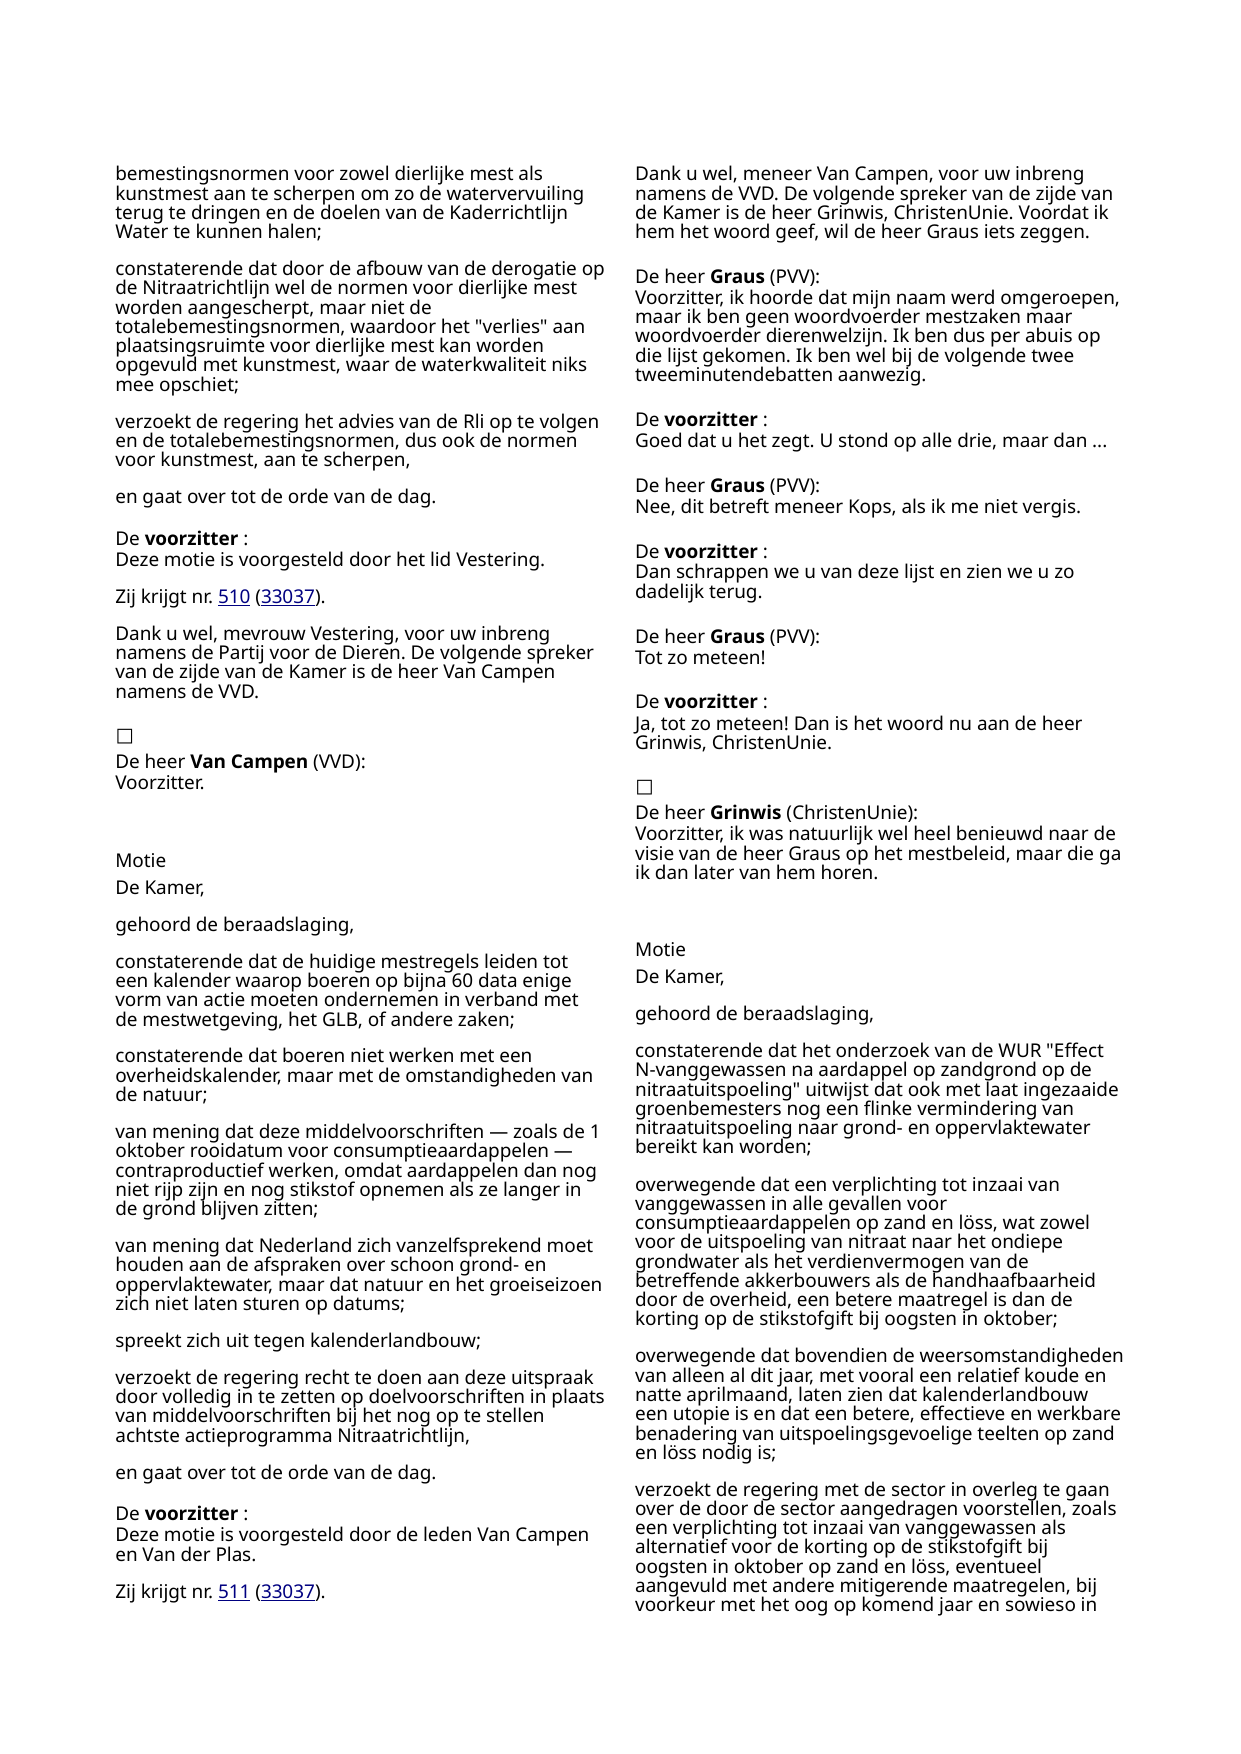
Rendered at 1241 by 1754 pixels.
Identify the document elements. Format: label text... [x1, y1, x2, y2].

text constaterende dat de huidige mestregels leiden tot een kalender waarop boeren op bijna 60 data enige vorm van actie moeten ondernemen in verband met de mestwetgeving, het GLB, of andere zaken; [115, 953, 605, 1030]
text De Kamer, [115, 879, 605, 898]
text constaterende dat boeren niet werken met een overheidskalender, maar met de omstandigheden van de natuur; [115, 1047, 605, 1105]
text van mening dat deze middelvoorschriften — zoals de 1 oktober rooidatum voor consumptieaardappelen — contraproductief werken, omdat aardappelen dan nog niet rijp zijn en nog stikstof opnemen als ze langer in de grond blijven zitten; [115, 1123, 605, 1219]
text ⬜ [115, 723, 605, 749]
text Ja, tot zo meteen! Dan is het woord nu aan de heer Grinwis, ChristenUnie. [635, 714, 1125, 753]
text verzoekt de regering het advies van de Rli op te volgen en de totalebemestingsnormen, dus ook de normen voor kunstmest, aan te scherpen, [115, 413, 605, 471]
text spreekt zich uit tegen kalenderlandbouw; [115, 1332, 605, 1351]
text Deze motie is voorgesteld door de leden Van Campen en Van der Plas. [115, 1526, 605, 1565]
text gehoord de beraadslaging, [635, 1005, 1125, 1024]
text constaterende dat door de afbouw van de derogatie op de Nitraatrichtlijn wel de normen voor dierlijke mest worden aangescherpt, maar niet de totalebemestingsnormen, waardoor het "verlies" aan plaatsingsruimte voor dierlijke mest kan worden opgevuld met kunstmest, waar de waterkwaliteit niks mee opschiet; [115, 260, 605, 395]
text Tot zo meteen! [635, 649, 1125, 668]
text Voorzitter, ik hoorde dat mijn naam werd omgeroepen, maar ik ben geen woordvoerder mestzaken maar woordvoerder dierenwelzijn. Ik ben dus per abuis op die lijst gekomen. Ik ben wel bij de volgende twee tweeminutendebatten aanwezig. [635, 289, 1125, 385]
text Zij krijgt nr. 511 (33037). [115, 1583, 605, 1602]
text De heer Graus (PVV): [635, 263, 1125, 289]
text De heer Van Campen (VVD): [115, 749, 605, 774]
text Nee, dit betreft meneer Kops, als ik me niet vergis. [635, 498, 1125, 517]
text Motie [635, 937, 1125, 962]
text De voorzitter : [635, 406, 1125, 432]
text verzoekt de regering recht te doen aan deze uitspraak door volledig in te zetten op doelvoorschriften in plaats van middelvoorschriften bij het nog op te stellen achtste actieprogramma Nitraatrichtlijn, [115, 1369, 605, 1446]
text De Kamer, [635, 968, 1125, 987]
text De heer Graus (PVV): [635, 472, 1125, 498]
text De heer Grinwis (ChristenUnie): [635, 799, 1125, 825]
text De heer Graus (PVV): [635, 623, 1125, 649]
text De voorzitter : [635, 689, 1125, 714]
text De voorzitter : [115, 1501, 605, 1526]
text Motie [115, 847, 605, 873]
text Dank u wel, mevrouw Vestering, voor uw inbreng namens de Partij voor de Dieren. De volgende spreker van de zijde van de Kamer is de heer Van Campen namens de VVD. [115, 625, 605, 702]
text verzoekt de regering met de sector in overleg te gaan over de door de sector aangedragen voorstellen, zoals een verplichting tot inzaai van vanggewassen als alternatief voor de korting op de stikstofgift bij oogsten in oktober op zand en löss, eventueel aangevuld met andere mitigerende maatregelen, bij voorkeur met het oog op komend jaar en sowieso in [635, 1481, 1125, 1616]
text Deze motie is voorgesteld door het lid Vestering. [115, 551, 605, 570]
text overwegende dat bovendien de weersomstandigheden van alleen al dit jaar, met vooral een relatief koude en natte aprilmaand, laten zien dat kalenderlandbouw een utopie is en dat een betere, effectieve en werkbare benadering van uitspoelingsgevoelige teelten op zand en löss nodig is; [635, 1347, 1125, 1463]
text Goed dat u het zegt. U stond op alle drie, maar dan ... [635, 432, 1125, 451]
text en gaat over tot de orde van de dag. [115, 1464, 605, 1483]
text ⬜ [635, 774, 1125, 799]
text gehoord de beraadslaging, [115, 916, 605, 935]
text van mening dat Nederland zich vanzelfsprekend moet houden aan de afspraken over schoon grond- en oppervlaktewater, maar dat natuur en het groeiseizoen zich niet laten sturen op datums; [115, 1237, 605, 1314]
text constaterende dat het onderzoek van de WUR "Effect N-vanggewassen na aardappel op zandgrond op de nitraatuitspoeling" uitwijst dat ook met laat ingezaaide groenbemesters nog een flinke vermindering van nitraatuitspoeling naar grond- en oppervlaktewater bereikt kan worden; [635, 1042, 1125, 1158]
text Voorzitter, ik was natuurlijk wel heel benieuwd naar de visie van de heer Graus op het mestbeleid, maar die ga ik dan later van hem horen. [635, 825, 1125, 883]
text overwegende dat een verplichting tot inzaai van vanggewassen in alle gevallen voor consumptieaardappelen op zand en löss, wat zowel voor de uitspoeling van nitraat naar het ondiepe grondwater als het verdienvermogen van de betreffende akkerbouwers als de handhaafbaarheid door de overheid, een betere maatregel is dan de korting op de stikstofgift bij oogsten in oktober; [635, 1176, 1125, 1330]
text De voorzitter : [115, 525, 605, 551]
text en gaat over tot de orde van de dag. [115, 488, 605, 507]
text Dank u wel, meneer Van Campen, voor uw inbreng namens de VVD. De volgende spreker van de zijde van de Kamer is de heer Grinwis, ChristenUnie. Voordat ik hem het woord geef, wil de heer Graus iets zeggen. [635, 165, 1125, 242]
text Voorzitter. [115, 774, 605, 794]
text Dan schrappen we u van deze lijst en zien we u zo dadelijk terug. [635, 563, 1125, 602]
text De voorzitter : [635, 538, 1125, 563]
text bemestingsnormen voor zowel dierlijke mest als kunstmest aan te scherpen om zo de watervervuiling terug te dringen en de doelen van de Kaderrichtlijn Water te kunnen halen; [115, 165, 605, 242]
text Zij krijgt nr. 510 (33037). [115, 588, 605, 607]
